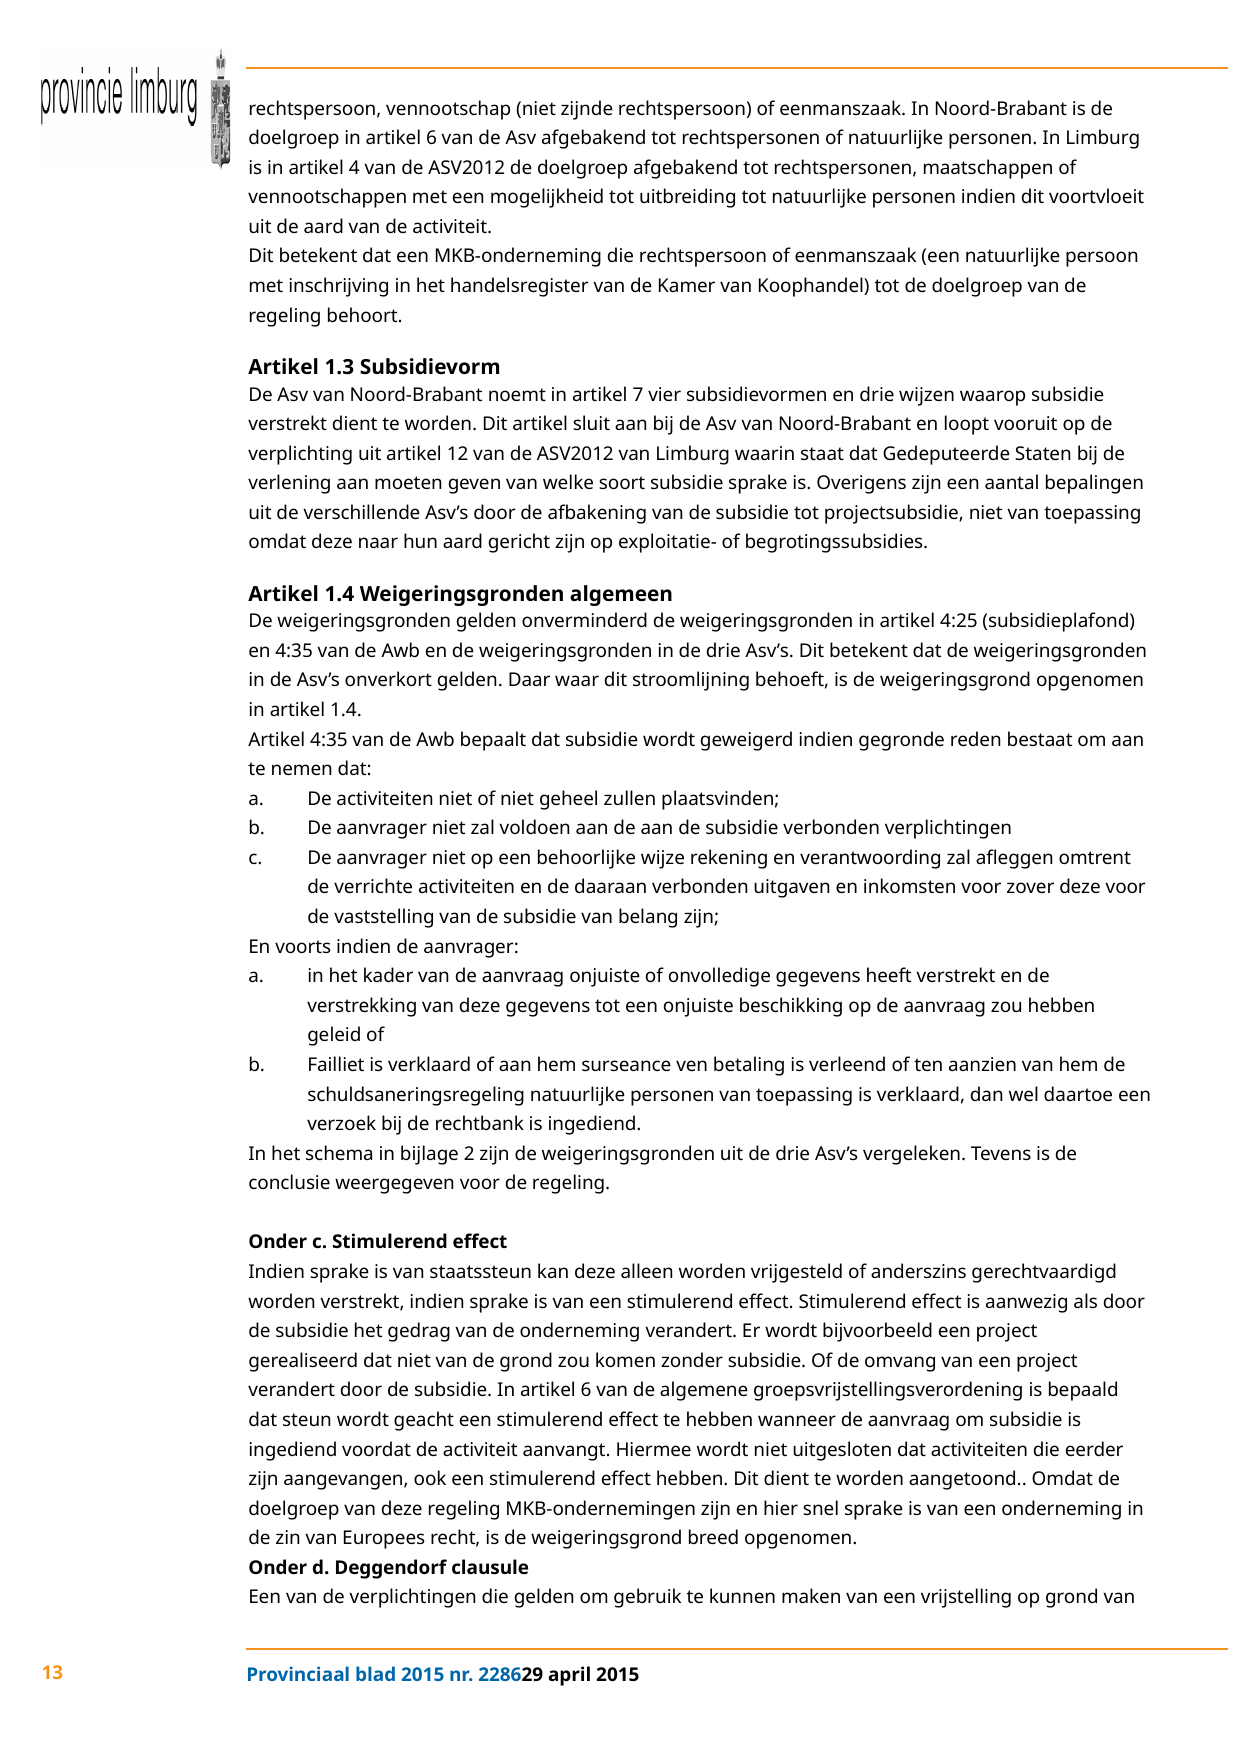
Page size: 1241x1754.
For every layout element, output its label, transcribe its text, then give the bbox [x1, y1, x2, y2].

list De aanvrager niet zal voldoen aan de aan de subsidie verbonden verplichtingen [248, 814, 1152, 840]
text Indien sprake is van staatssteun kan deze alleen worden vrijgesteld of anderszins gerechtvaardigd worden verstrekt, indien sprake is van een stimulerend effect. Stimulerend effect is aanwezig als door de subsidie het gedrag van de onderneming verandert. Er wordt bijvoorbeeld een project gerealiseerd dat niet van de grond zou komen zonder subsidie. Of de omvang van een project verandert door de subsidie. In artikel 6 van de algemene groepsvrijstellingsverordening is bepaald dat steun wordt geacht een stimulerend effect te hebben wanneer de aanvraag om subsidie is ingediend voordat de activiteit aanvangt. Hiermee wordt niet uitgesloten dat activiteiten die eerder zijn aangevangen, ook een stimulerend effect hebben. Dit dient te worden aangetoond.. Omdat de doelgroep van deze regeling MKB-ondernemingen zijn en hier snel sprake is van een onderneming in de zin van Europees recht, is de weigeringsgrond breed opgenomen. [248, 1258, 1152, 1550]
picture [41, 47, 231, 172]
text En voorts indien de aanvrager: [248, 933, 1152, 959]
text Onder c. Stimulerend effect [248, 1229, 1152, 1254]
text Onder d. Deggendorf clausule [248, 1554, 1152, 1580]
text Artikel 4:35 van de Awb bepaalt dat subsidie wordt geweigerd indien gegronde reden bestaat om aan te nemen dat: [248, 726, 1152, 781]
list De aanvrager niet op een behoorlijke wijze rekening en verantwoording zal afleggen omtrent de verrichte activiteiten en de daaraan verbonden uitgaven en inkomsten voor zover deze voor de vaststelling van de subsidie van belang zijn; [248, 844, 1152, 929]
list De activiteiten niet of niet geheel zullen plaatsvinden; [248, 785, 1152, 811]
text De weigeringsgronden gelden onverminderd de weigeringsgronden in artikel 4:25 (subsidieplafond) en 4:35 van de Awb en de weigeringsgronden in de drie Asv’s. Dit betekent dat de weigeringsgronden in de Asv’s onverkort gelden. Daar waar dit stroomlijning behoeft, is de weigeringsgrond opgenomen in artikel 1.4. [248, 607, 1152, 722]
text De Asv van Noord-Brabant noemt in artikel 7 vier subsidievormen en drie wijzen waarop subsidie verstrekt dient te worden. Dit artikel sluit aan bij de Asv van Noord-Brabant en loopt vooruit op de verplichting uit artikel 12 van de ASV2012 van Limburg waarin staat dat Gedeputeerde Staten bij de verlening aan moeten geven van welke soort subsidie sprake is. Overigens zijn een aantal bepalingen uit de verschillende Asv’s door de afbakening van de subsidie tot projectsubsidie, niet van toepassing omdat deze naar hun aard gericht zijn op exploitatie- of begrotingssubsidies. [248, 381, 1152, 554]
list Failliet is verklaard of aan hem surseance ven betaling is verleend of ten aanzien van hem de schuldsaneringsregeling natuurlijke personen van toepassing is verklaard, dan wel daartoe een verzoek bij de rechtbank is ingediend. [248, 1051, 1152, 1136]
text In het schema in bijlage 2 zijn de weigeringsgronden uit de drie Asv’s vergeleken. Tevens is de conclusie weergegeven voor de regeling. [248, 1140, 1152, 1195]
text Artikel 1.3 Subsidievorm [248, 352, 1152, 381]
text Artikel 1.4 Weigeringsgronden algemeen [248, 579, 1152, 607]
text rechtspersoon, vennootschap (niet zijnde rechtspersoon) of eenmanszaak. In Noord-Brabant is de doelgroep in artikel 6 van de Asv afgebakend tot rechtspersonen of natuurlijke personen. In Limburg is in artikel 4 van de ASV2012 de doelgroep afgebakend tot rechtspersonen, maatschappen of vennootschappen met een mogelijkheid tot uitbreiding tot natuurlijke personen indien dit voortvloeit uit de aard van de activiteit. [248, 95, 1152, 239]
list in het kader van de aanvraag onjuiste of onvolledige gegevens heeft verstrekt en de verstrekking van deze gegevens tot een onjuiste beschikking op de aanvraag zou hebben geleid of [248, 962, 1152, 1047]
text Een van de verplichtingen die gelden om gebruik te kunnen maken van een vrijstelling op grond van [248, 1584, 1152, 1609]
text Dit betekent dat een MKB-onderneming die rechtspersoon of eenmanszaak (een natuurlijke persoon met inschrijving in het handelsregister van de Kamer van Koophandel) tot de doelgroep van de regeling behoort. [248, 243, 1152, 328]
